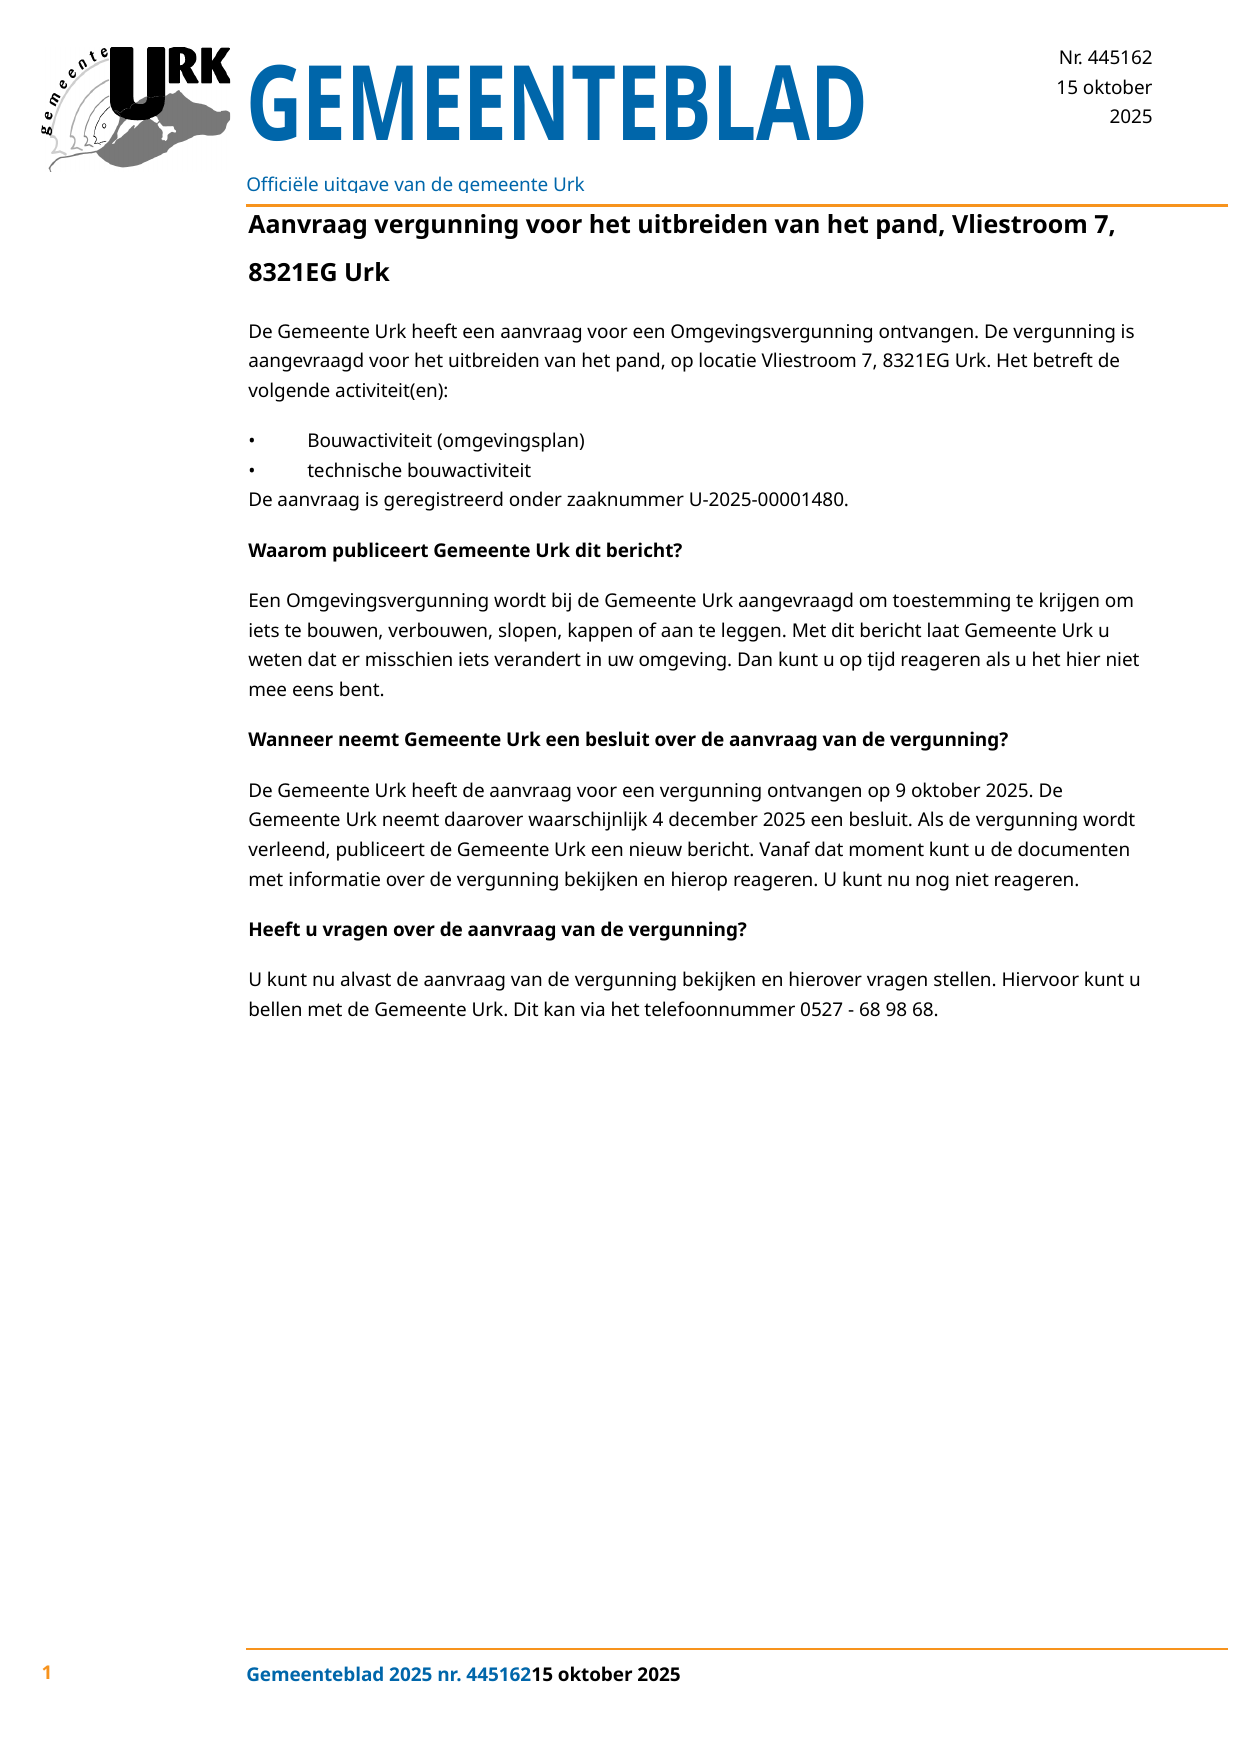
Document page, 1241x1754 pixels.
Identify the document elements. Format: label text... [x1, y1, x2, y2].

list technische bouwactiviteit [248, 457, 1152, 483]
text Een Omgevingsvergunning wordt bij de Gemeente Urk aangevraagd om toestemming te krijgen om iets te bouwen, verbouwen, slopen, kappen of aan te leggen. Met dit bericht laat Gemeente Urk u weten dat er misschien iets verandert in uw omgeving. Dan kunt u op tijd reageren als u het hier niet mee eens bent. [248, 587, 1152, 702]
text U kunt nu alvast de aanvraag van de vergunning bekijken en hierover vragen stellen. Hiervoor kunt u bellen met de Gemeente Urk. Dit kan via het telefoonnummer 0527 - 68 98 68. [248, 967, 1152, 1022]
picture [41, 47, 231, 172]
text De aanvraag is geregistreerd onder zaaknummer U-2025-00001480. [248, 487, 1152, 512]
text Waarom publiceert Gemeente Urk dit bericht? [248, 537, 1152, 563]
text De Gemeente Urk heeft een aanvraag voor een Omgevingsvergunning ontvangen. De vergunning is aangevraagd voor het uitbreiden van het pand, op locatie Vliestroom 7, 8321EG Urk. Het betreft de volgende activiteit(en): [248, 318, 1152, 403]
list Bouwactiviteit (omgevingsplan) [248, 427, 1152, 453]
text Aanvraag vergunning voor het uitbreiden van het pand, Vliestroom 7, 8321EG Urk [248, 207, 1152, 288]
text Heeft u vragen over de aanvraag van de vergunning? [248, 916, 1152, 942]
text De Gemeente Urk heeft de aanvraag voor een vergunning ontvangen op 9 oktober 2025. De Gemeente Urk neemt daarover waarschijnlijk 4 december 2025 een besluit. Als de vergunning wordt verleend, publiceert de Gemeente Urk een nieuw bericht. Vanaf dat moment kunt u de documenten met informatie over de vergunning bekijken en hierop reageren. U kunt nu nog niet reageren. [248, 777, 1152, 892]
text Wanneer neemt Gemeente Urk een besluit over de aanvraag van de vergunning? [248, 727, 1152, 752]
